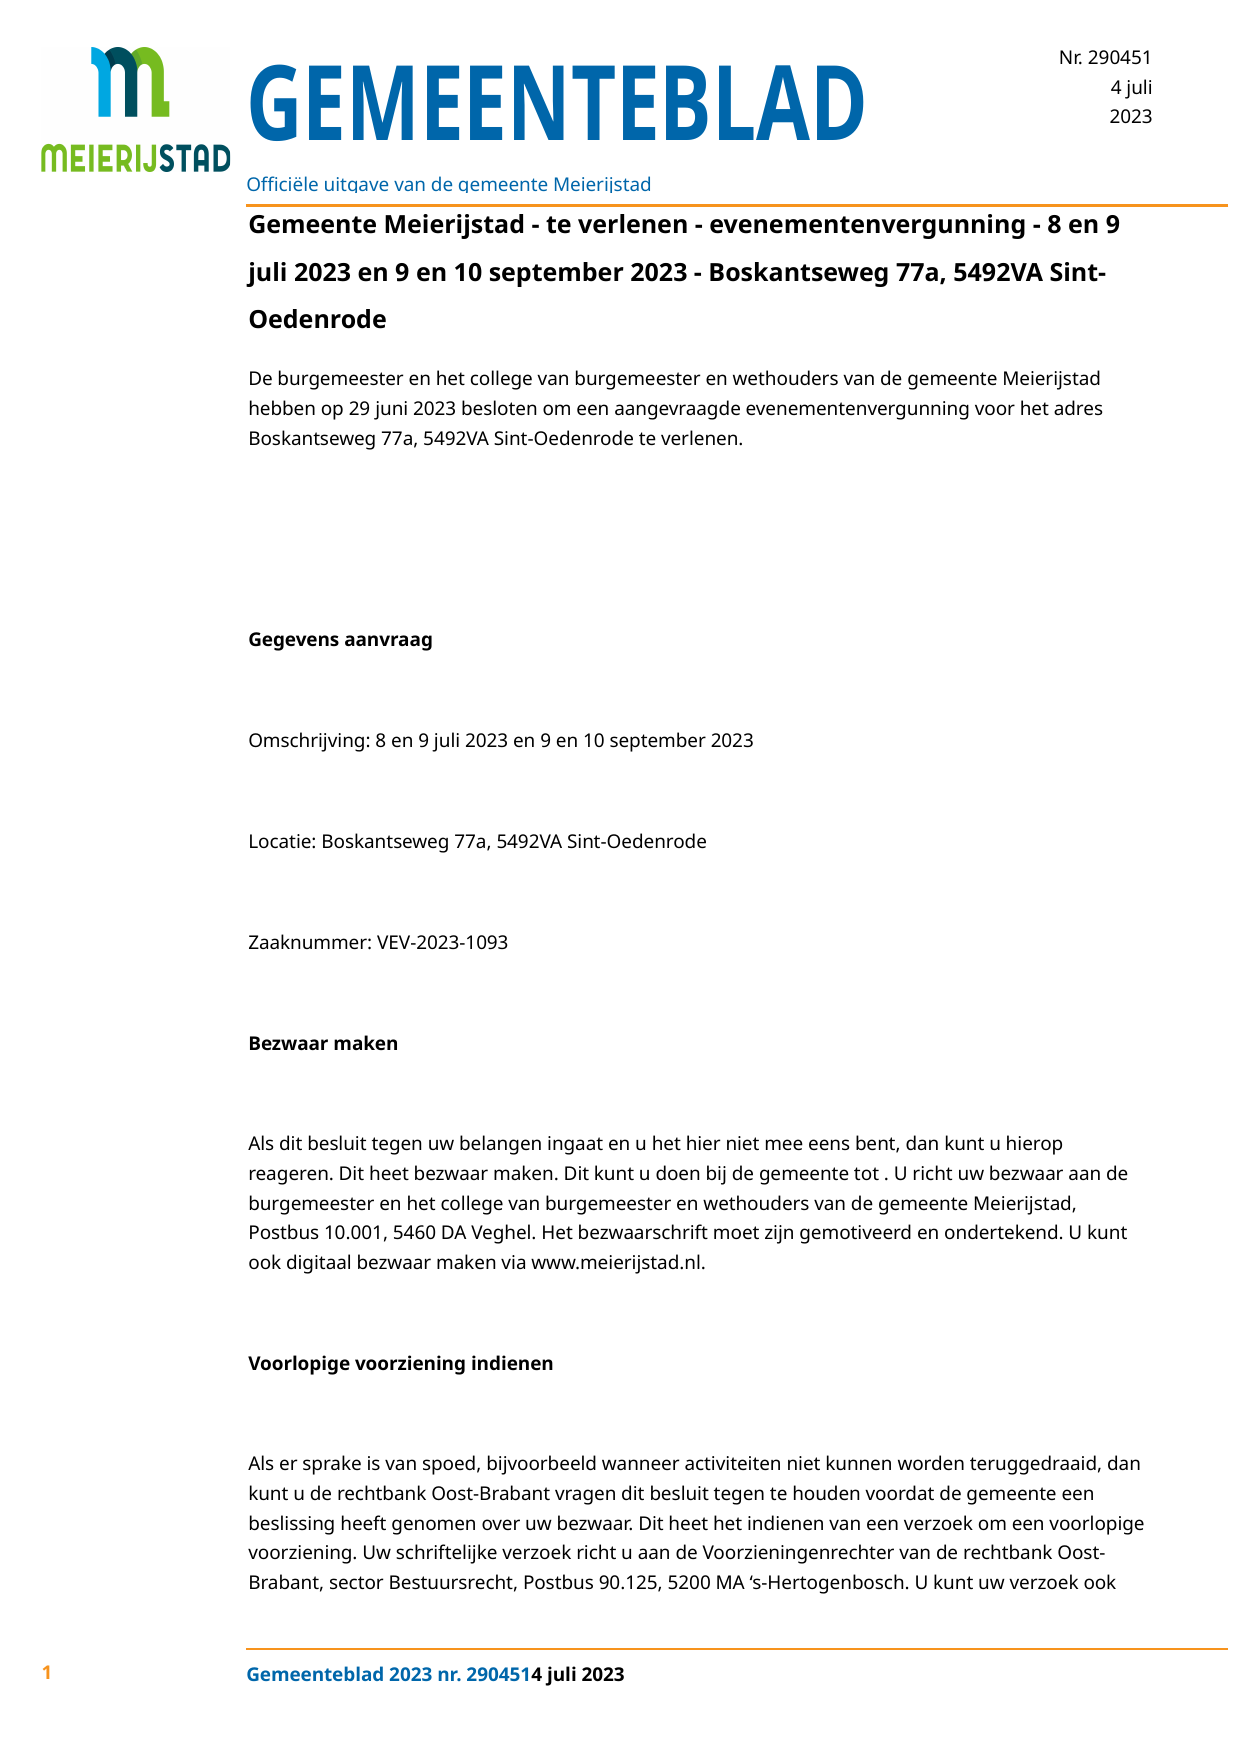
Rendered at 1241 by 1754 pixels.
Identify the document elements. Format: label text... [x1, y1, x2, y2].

text De burgemeester en het college van burgemeester en wethouders van de gemeente Meierijstad hebben op 29 juni 2023 besloten om een aangevraagde evenementenvergunning voor het adres Boskantseweg 77a, 5492VA Sint-Oedenrode te verlenen. [248, 366, 1152, 450]
text Als er sprake is van spoed, bijvoorbeeld wanneer activiteiten niet kunnen worden teruggedraaid, dan kunt u de rechtbank Oost-Brabant vragen dit besluit tegen te houden voordat de gemeente een beslissing heeft genomen over uw bezwaar. Dit heet het indienen van een verzoek om een voorlopige voorziening. Uw schriftelijke verzoek richt u aan de Voorzieningenrechter van de rechtbank Oost-Brabant, sector Bestuursrecht, Postbus 90.125, 5200 MA ‘s-Hertogenbosch. U kunt uw verzoek ook [248, 1451, 1152, 1594]
text Gemeente Meierijstad - te verlenen - evenementenvergunning - 8 en 9 juli 2023 en 9 en 10 september 2023 - Boskantseweg 77a, 5492VA Sint-Oedenrode [248, 207, 1152, 336]
text Voorlopige voorziening indienen [248, 1350, 1152, 1375]
picture [41, 47, 231, 172]
text Zaaknummer: VEV-2023-1093 [248, 929, 1152, 954]
text Locatie: Boskantseweg 77a, 5492VA Sint-Oedenrode [248, 828, 1152, 854]
text Omschrijving: 8 en 9 juli 2023 en 9 en 10 september 2023 [248, 727, 1152, 753]
text Als dit besluit tegen uw belangen ingaat en u het hier niet mee eens bent, dan kunt u hierop reageren. Dit heet bezwaar maken. Dit kunt u doen bij de gemeente tot . U richt uw bezwaar aan de burgemeester en het college van burgemeester en wethouders van de gemeente Meierijstad, Postbus 10.001, 5460 DA Veghel. Het bezwaarschrift moet zijn gemotiveerd en ondertekend. U kunt ook digitaal bezwaar maken via www.meierijstad.nl. [248, 1131, 1152, 1274]
text Bezwaar maken [248, 1030, 1152, 1055]
text Gegevens aanvraag [248, 626, 1152, 652]
